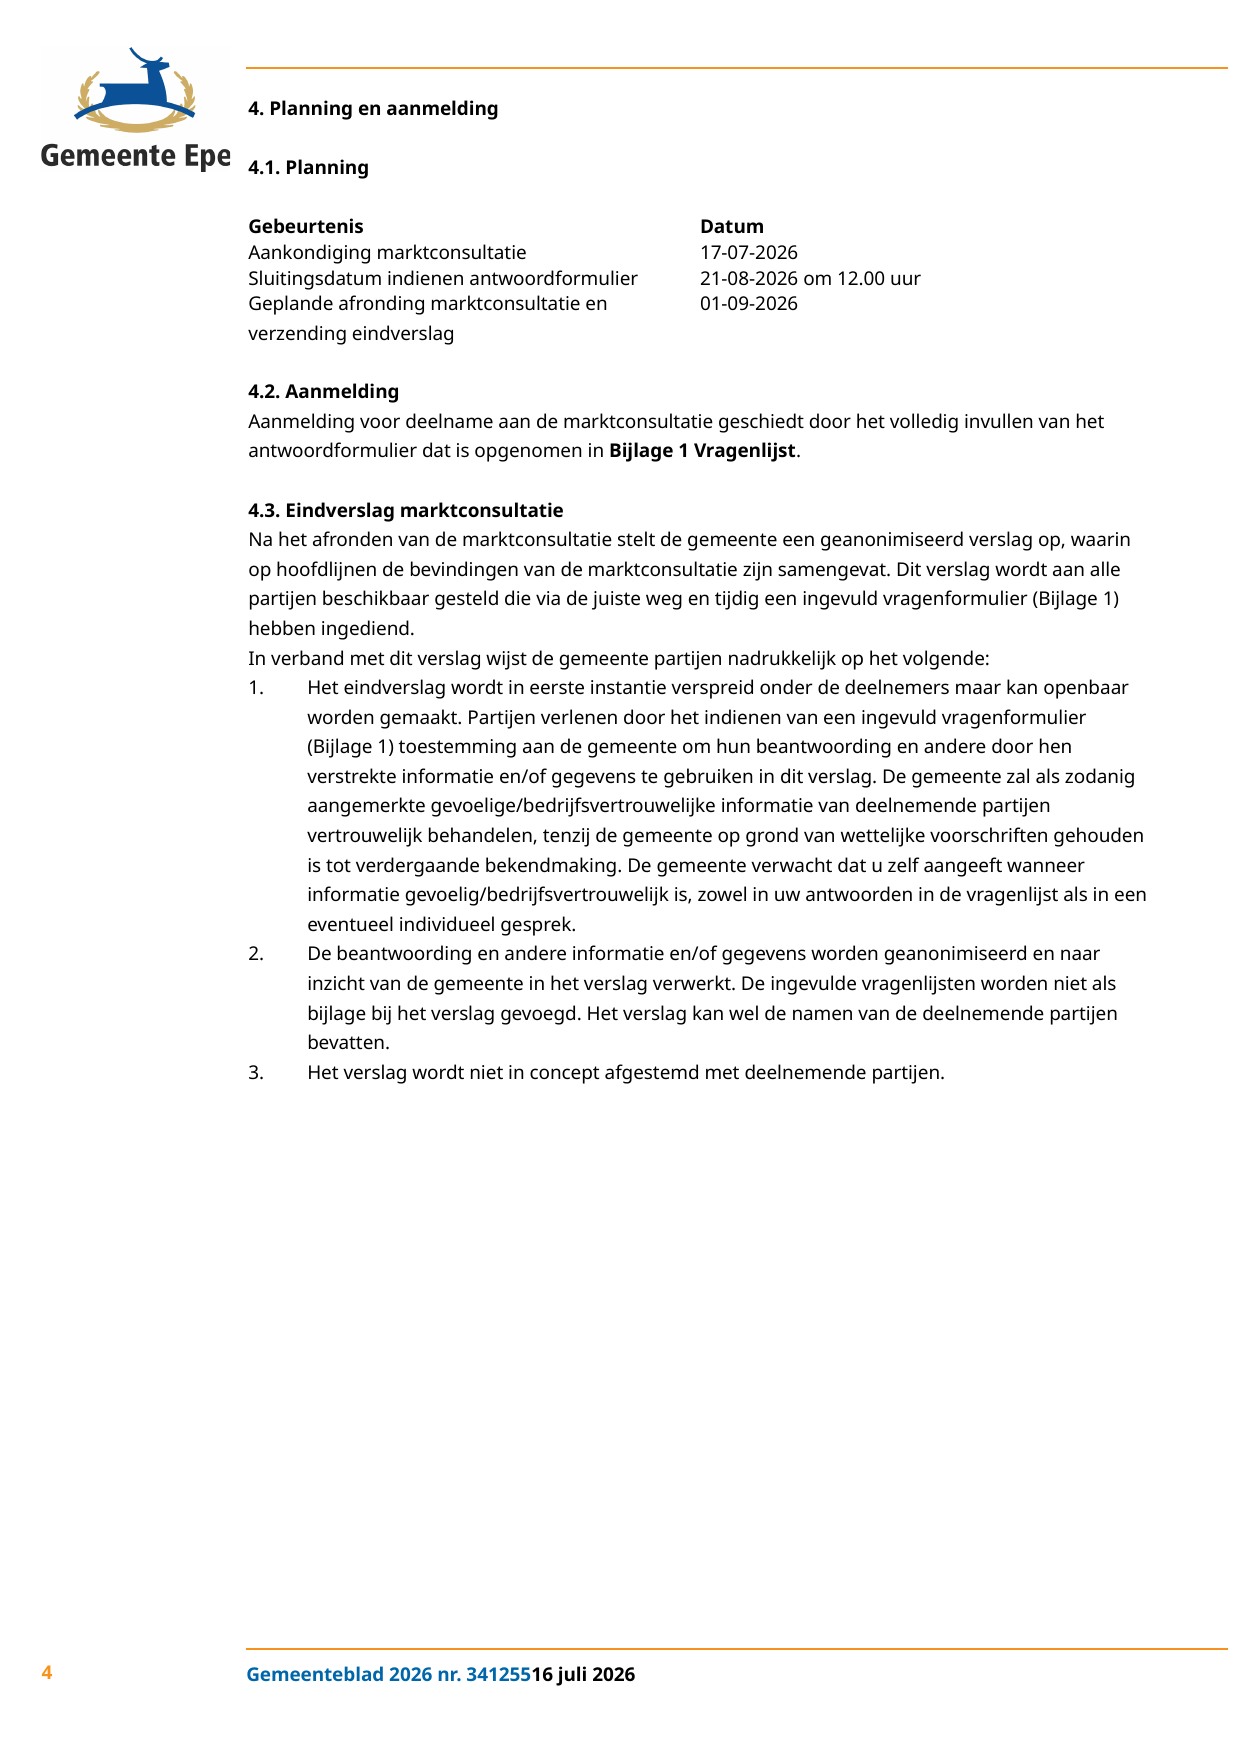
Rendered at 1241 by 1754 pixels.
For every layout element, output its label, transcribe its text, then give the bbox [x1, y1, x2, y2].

list Het eindverslag wordt in eerste instantie verspreid onder de deelnemers maar kan openbaar worden gemaakt. Partijen verlenen door het indienen van een ingevuld vragenformulier (Bijlage 1) toestemming aan de gemeente om hun beantwoording en andere door hen verstrekte informatie en/of gegevens te gebruiken in dit verslag. De gemeente zal als zodanig aangemerkte gevoelige/bedrijfsvertrouwelijke informatie van deelnemende partijen vertrouwelijk behandelen, tenzij de gemeente op grond van wettelijke voorschriften gehouden is tot verdergaande bekendmaking. De gemeente verwacht dat u zelf aangeeft wanneer informatie gevoelig/bedrijfsvertrouwelijk is, zowel in uw antwoorden in de vragenlijst als in een eventueel individueel gesprek. [248, 674, 1152, 937]
text 4.2. Aanmelding [248, 378, 1152, 404]
table_cell Aankondiging marktconsultatie [248, 239, 700, 265]
text In verband met dit verslag wijst de gemeente partijen nadrukkelijk op het volgende: [248, 645, 1152, 671]
table_cell Sluitingsdatum indienen antwoordformulier [248, 265, 700, 290]
text 4.1. Planning [248, 154, 1152, 180]
text 4. Planning en aanmelding [248, 95, 1152, 121]
list Het verslag wordt niet in concept afgestemd met deelnemende partijen. [248, 1059, 1152, 1085]
table_header Datum [700, 213, 1152, 239]
table_header Gebeurtenis [248, 213, 700, 239]
table_cell 01-09-2026 [700, 290, 1152, 346]
table_cell 21-08-2026 om 12.00 uur [700, 265, 1152, 290]
text Na het afronden van de marktconsultatie stelt de gemeente een geanonimiseerd verslag op, waarin op hoofdlijnen de bevindingen van de marktconsultatie zijn samengevat. Dit verslag wordt aan alle partijen beschikbaar gesteld die via de juiste weg en tijdig een ingevuld vragenformulier (Bijlage 1) hebben ingediend. [248, 526, 1152, 641]
table_cell Geplande afronding marktconsultatie en verzending eindverslag [248, 290, 700, 346]
text Aanmelding voor deelname aan de marktconsultatie geschiedt door het volledig invullen van het antwoordformulier dat is opgenomen in Bijlage 1 Vragenlijst. [248, 408, 1152, 463]
list De beantwoording en andere informatie en/of gegevens worden geanonimiseerd en naar inzicht van de gemeente in het verslag verwerkt. De ingevulde vragenlijsten worden niet als bijlage bij het verslag gevoegd. Het verslag kan wel de namen van de deelnemende partijen bevatten. [248, 941, 1152, 1055]
picture [41, 47, 231, 172]
text 4.3. Eindverslag marktconsultatie [248, 497, 1152, 523]
table_cell 17-07-2026 [700, 239, 1152, 265]
